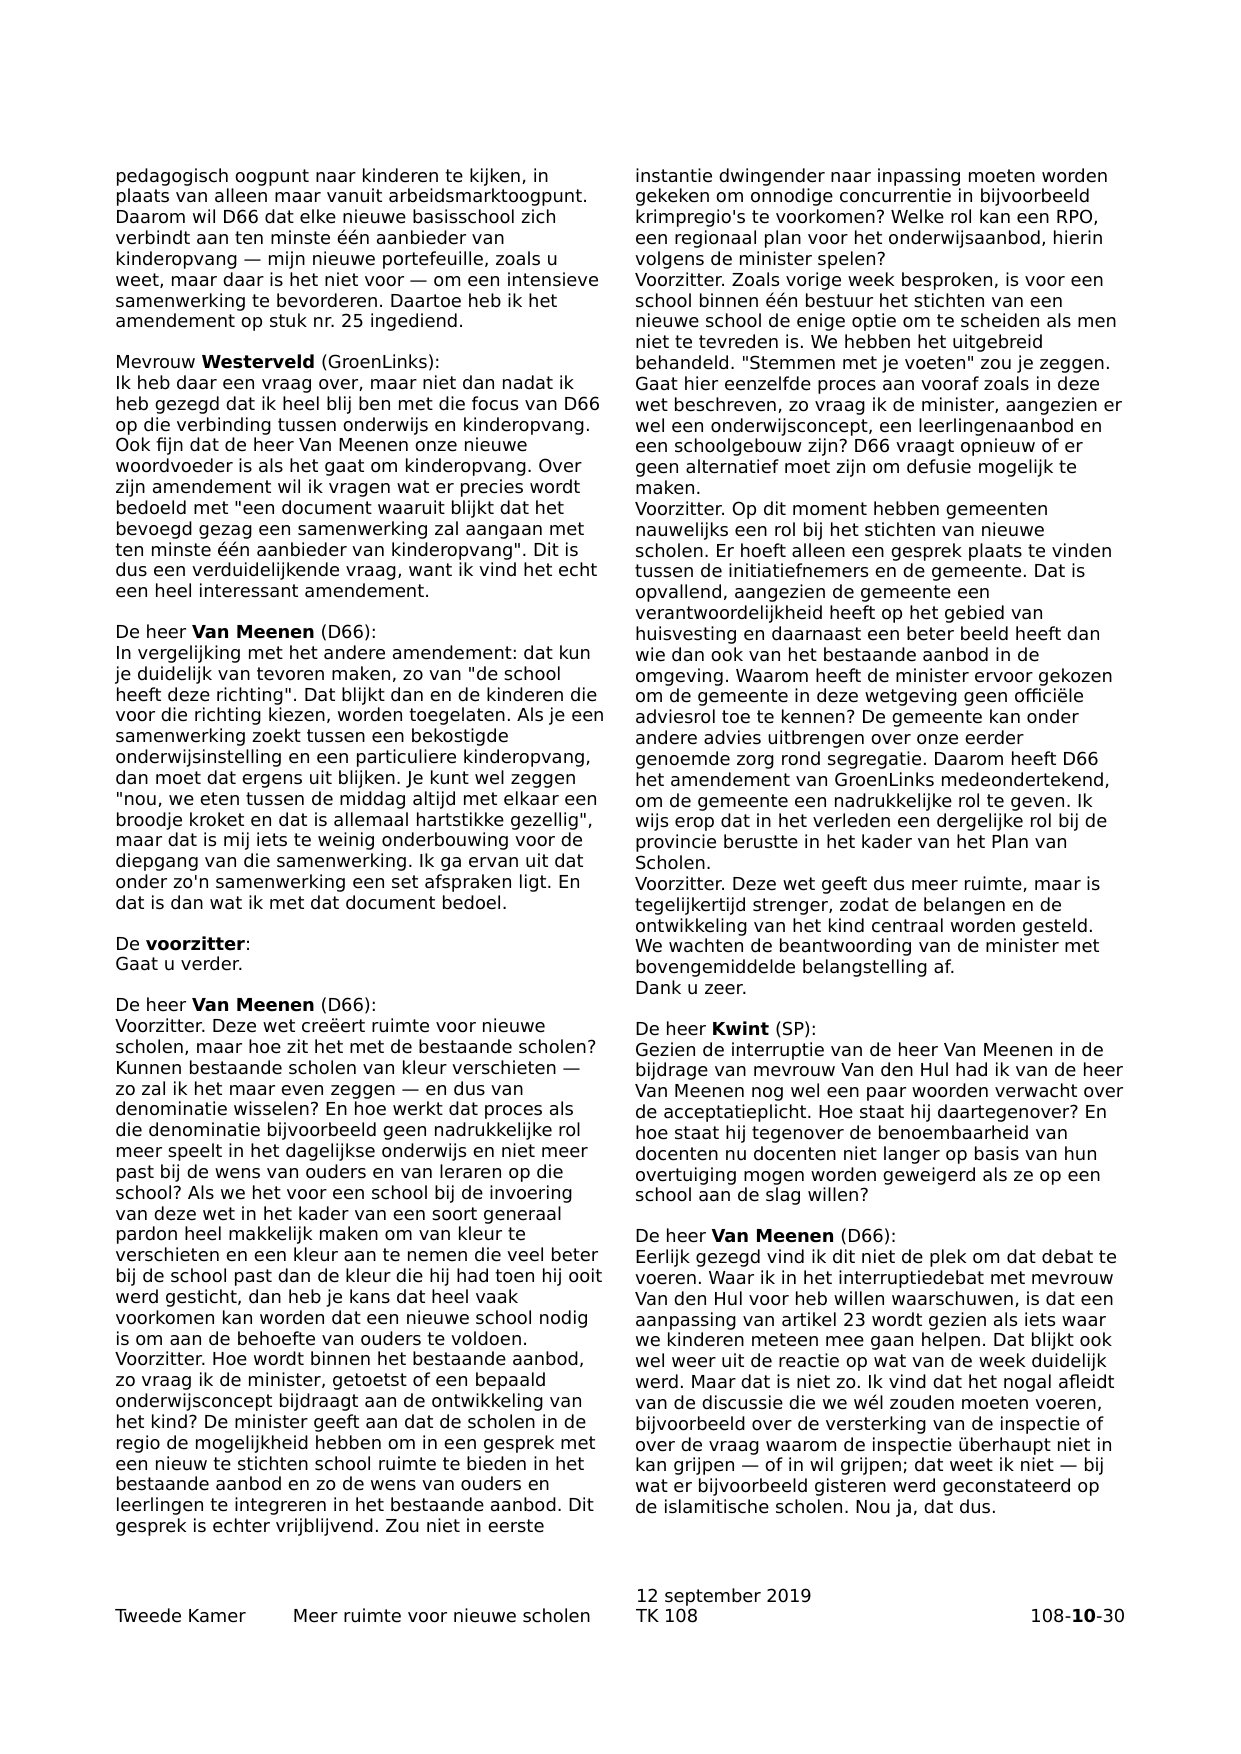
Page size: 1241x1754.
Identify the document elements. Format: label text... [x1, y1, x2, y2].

text Voorzitter. Zoals vorige week besproken, is voor een school binnen één bestuur het stichten van een nieuwe school de enige optie om te scheiden als men niet te tevreden is. We hebben het uitgebreid behandeld. "Stemmen met je voeten" zou je zeggen. Gaat hier eenzelfde proces aan vooraf zoals in deze wet beschreven, zo vraag ik de minister, aangezien er wel een onderwijsconcept, een leerlingenaanbod en een schoolgebouw zijn? D66 vraagt opnieuw of er geen alternatief moet zijn om defusie mogelijk te maken. [635, 269, 1125, 499]
text Ik heb daar een vraag over, maar niet dan nadat ik heb gezegd dat ik heel blij ben met die focus van D66 op die verbinding tussen onderwijs en kinderopvang. Ook fijn dat de heer Van Meenen onze nieuwe woordvoeder is als het gaat om kinderopvang. Over zijn amendement wil ik vragen wat er precies wordt bedoeld met "een document waaruit blijkt dat het bevoegd gezag een samenwerking zal aangaan met ten minste één aanbieder van kinderopvang". Dit is dus een verduidelijkende vraag, want ik vind het echt een heel interessant amendement. [115, 373, 605, 602]
text Voorzitter. Deze wet creëert ruimte voor nieuwe scholen, maar hoe zit het met de bestaande scholen? Kunnen bestaande scholen van kleur verschieten — zo zal ik het maar even zeggen — en dus van denominatie wisselen? En hoe werkt dat proces als die denominatie bijvoorbeeld geen nadrukkelijke rol meer speelt in het dagelijkse onderwijs en niet meer past bij de wens van ouders en van leraren op die school? Als we het voor een school bij de invoering van deze wet in het kader van een soort generaal pardon heel makkelijk maken om van kleur te verschieten en een kleur aan te nemen die veel beter bij de school past dan de kleur die hij had toen hij ooit werd gesticht, dan heb je kans dat heel vaak voorkomen kan worden dat een nieuwe school nodig is om aan de behoefte van ouders te voldoen. [115, 1016, 605, 1349]
text instantie dwingender naar inpassing moeten worden gekeken om onnodige concurrentie in bijvoorbeeld krimpregio's te voorkomen? Welke rol kan een RPO, een regionaal plan voor het onderwijsaanbod, hierin volgens de minister spelen? [635, 165, 1125, 269]
text De heer Kwint (SP): [635, 1019, 1125, 1039]
text In vergelijking met het andere amendement: dat kun je duidelijk van tevoren maken, zo van "de school heeft deze richting". Dat blijkt dan en de kinderen die voor die richting kiezen, worden toegelaten. Als je een samenwerking zoekt tussen een bekostigde onderwijsinstelling en een particuliere kinderopvang, dan moet dat ergens uit blijken. Je kunt wel zeggen "nou, we eten tussen de middag altijd met elkaar een broodje kroket en dat is allemaal hartstikke gezellig", maar dat is mij iets te weinig onderbouwing voor de diepgang van die samenwerking. Ik ga ervan uit dat onder zo'n samenwerking een set afspraken ligt. En dat is dan wat ik met dat document bedoel. [115, 643, 605, 913]
text Voorzitter. Op dit moment hebben gemeenten nauwelijks een rol bij het stichten van nieuwe scholen. Er hoeft alleen een gesprek plaats te vinden tussen de initiatiefnemers en de gemeente. Dat is opvallend, aangezien de gemeente een verantwoordelijkheid heeft op het gebied van huisvesting en daarnaast een beter beeld heeft dan wie dan ook van het bestaande aanbod in de omgeving. Waarom heeft de minister ervoor gekozen om de gemeente in deze wetgeving geen officiële adviesrol toe te kennen? De gemeente kan onder andere advies uitbrengen over onze eerder genoemde zorg rond segregatie. Daarom heeft D66 het amendement van GroenLinks medeondertekend, om de gemeente een nadrukkelijke rol te geven. Ik wijs erop dat in het verleden een dergelijke rol bij de provincie berustte in het kader van het Plan van Scholen. [635, 499, 1125, 874]
text Voorzitter. Hoe wordt binnen het bestaande aanbod, zo vraag ik de minister, getoetst of een bepaald onderwijsconcept bijdraagt aan de ontwikkeling van het kind? De minister geeft aan dat de scholen in de regio de mogelijkheid hebben om in een gesprek met een nieuw te stichten school ruimte te bieden in het bestaande aanbod en zo de wens van ouders en leerlingen te integreren in het bestaande aanbod. Dit gesprek is echter vrijblijvend. Zou niet in eerste [115, 1349, 605, 1537]
text De voorzitter: [115, 933, 605, 954]
text Voorzitter. Deze wet geeft dus meer ruimte, maar is tegelijkertijd strenger, zodat de belangen en de ontwikkeling van het kind centraal worden gesteld. We wachten de beantwoording van de minister met bovengemiddelde belangstelling af. [635, 874, 1125, 978]
text De heer Van Meenen (D66): [115, 622, 605, 643]
text Gaat u verder. [115, 954, 605, 975]
text De heer Van Meenen (D66): [115, 995, 605, 1016]
text Mevrouw Westerveld (GroenLinks): [115, 352, 605, 373]
text Eerlijk gezegd vind ik dit niet de plek om dat debat te voeren. Waar ik in het interruptiedebat met mevrouw Van den Hul voor heb willen waarschuwen, is dat een aanpassing van artikel 23 wordt gezien als iets waar we kinderen meteen mee gaan helpen. Dat blijkt ook wel weer uit de reactie op wat van de week duidelijk werd. Maar dat is niet zo. Ik vind dat het nogal afleidt van de discussie die we wél zouden moeten voeren, bijvoorbeeld over de versterking van de inspectie of over de vraag waarom de inspectie überhaupt niet in kan grijpen — of in wil grijpen; dat weet ik niet — bij wat er bijvoorbeeld gisteren werd geconstateerd op de islamitische scholen. Nou ja, dat dus. [635, 1247, 1125, 1518]
text De heer Van Meenen (D66): [635, 1226, 1125, 1247]
text Dank u zeer. [635, 978, 1125, 999]
text pedagogisch oogpunt naar kinderen te kijken, in plaats van alleen maar vanuit arbeidsmarktoogpunt. Daarom wil D66 dat elke nieuwe basisschool zich verbindt aan ten minste één aanbieder van kinderopvang — mijn nieuwe portefeuille, zoals u weet, maar daar is het niet voor — om een intensieve samenwerking te bevorderen. Daartoe heb ik het amendement op stuk nr. 25 ingediend. [115, 165, 605, 332]
text Gezien de interruptie van de heer Van Meenen in de bijdrage van mevrouw Van den Hul had ik van de heer Van Meenen nog wel een paar woorden verwacht over de acceptatieplicht. Hoe staat hij daartegenover? En hoe staat hij tegenover de benoembaarheid van docenten nu docenten niet langer op basis van hun overtuiging mogen worden geweigerd als ze op een school aan de slag willen? [635, 1039, 1125, 1206]
